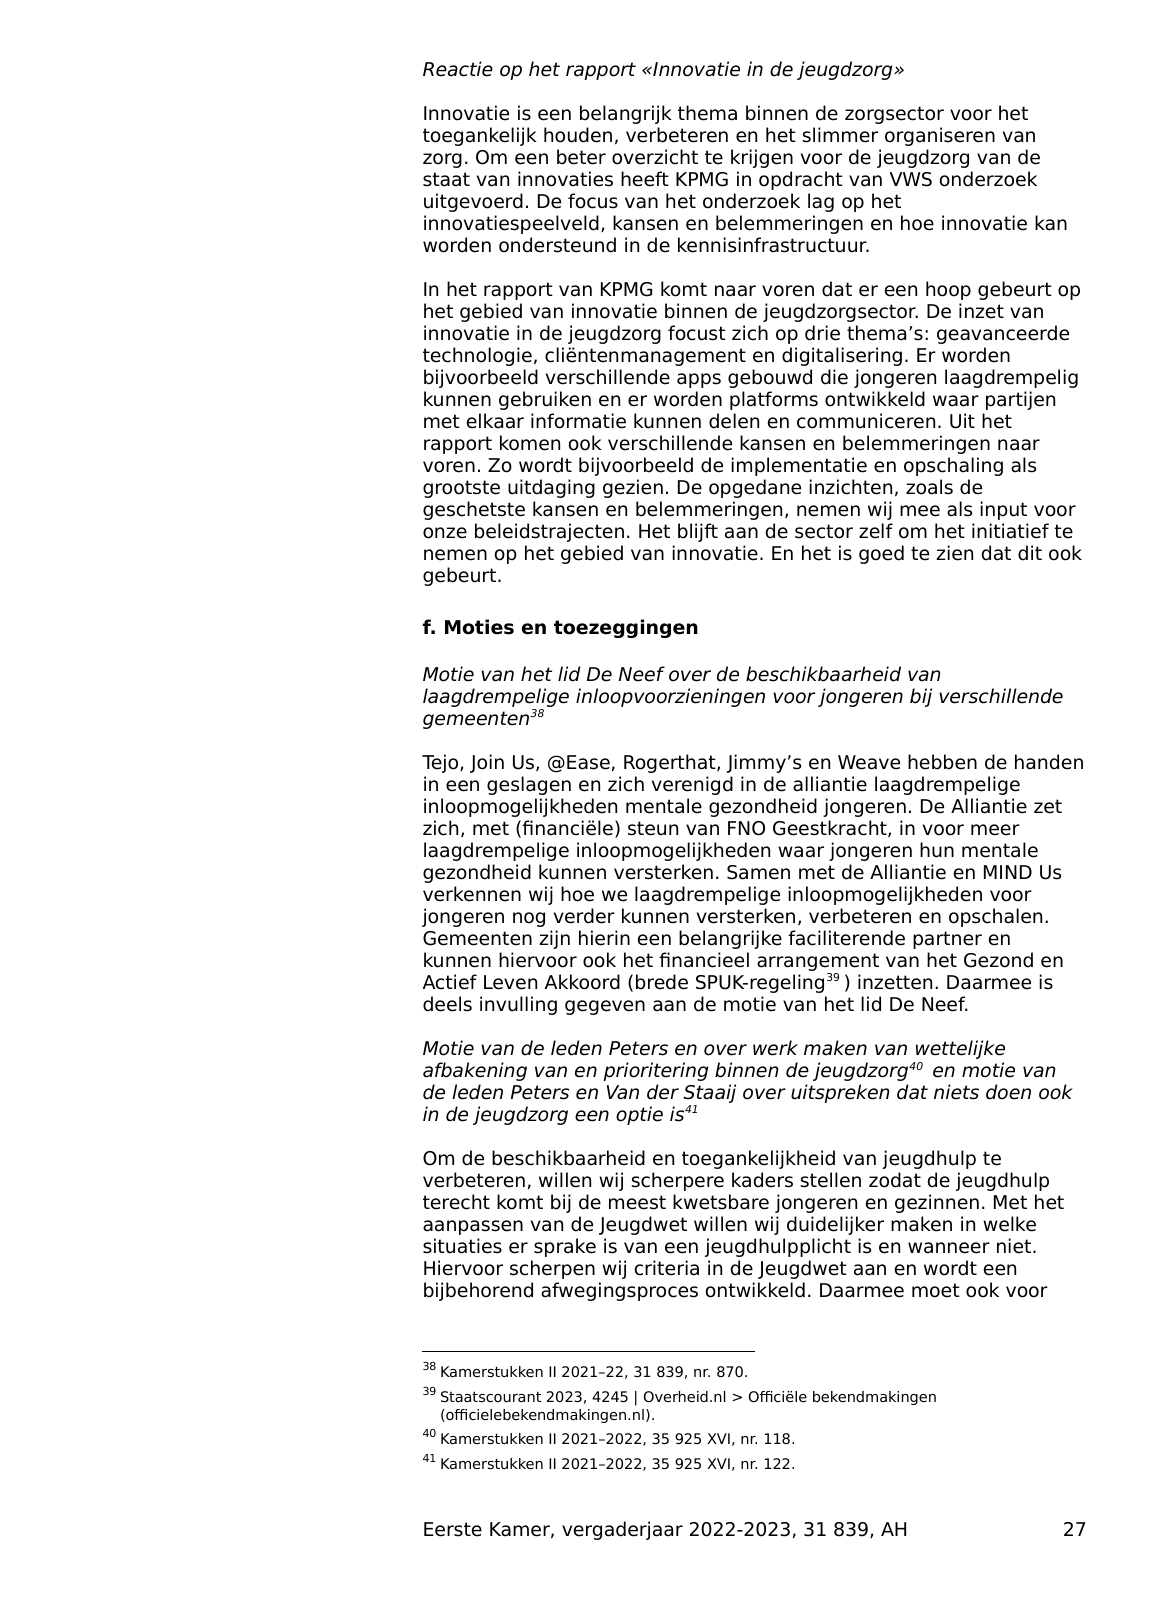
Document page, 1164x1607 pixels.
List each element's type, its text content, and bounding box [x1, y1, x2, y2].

text In het rapport van KPMG komt naar voren dat er een hoop gebeurt op het gebied van innovatie binnen de jeugdzorgsector. De inzet van innovatie in de jeugdzorg focust zich op drie thema’s: geavanceerde technologie, cliëntenmanagement en digitalisering. Er worden bijvoorbeeld verschillende apps gebouwd die jongeren laagdrempelig kunnen gebruiken en er worden platforms ontwikkeld waar partijen met elkaar informatie kunnen delen en communiceren. Uit het rapport komen ook verschillende kansen en belemmeringen naar voren. Zo wordt bijvoorbeeld de implementatie en opschaling als grootste uitdaging gezien. De opgedane inzichten, zoals de geschetste kansen en belemmeringen, nemen wij mee als input voor onze beleidstrajecten. Het blijft aan de sector zelf om het initiatief te nemen op het gebied van innovatie. En het is goed te zien dat dit ook gebeurt. [422, 279, 1087, 587]
subtitle Reactie op het rapport «Innovatie in de jeugdzorg» [422, 59, 1087, 81]
subtitle Motie van het lid De Neef over de beschikbaarheid van laagdrempelige inloopvoorzieningen voor jongeren bij verschillende gemeenten [422, 664, 1087, 730]
text Tejo, Join Us, @Ease, Rogerthat, Jimmy’s en Weave hebben de handen in een geslagen en zich verenigd in de alliantie laagdrempelige inloopmogelijkheden mentale gezondheid jongeren. De Alliantie zet zich, met (financiële) steun van FNO Geestkracht, in voor meer laagdrempelige inloopmogelijkheden waar jongeren hun mentale gezondheid kunnen versterken. Samen met de Alliantie en MIND Us verkennen wij hoe we laagdrempelige inloopmogelijkheden voor jongeren nog verder kunnen versterken, verbeteren en opschalen. Gemeenten zijn hierin een belangrijke faciliterende partner en kunnen hiervoor ook het financieel arrangement van het Gezond en Actief Leven Akkoord (brede SPUK-regeling) inzetten. Daarmee is deels invulling gegeven aan de motie van het lid De Neef. [422, 752, 1087, 1016]
text Staatscourant 2023, 4245 | Overheid.nl > Officiële bekendmakingen (officielebekendmakingen.nl). [422, 1385, 1087, 1424]
text Kamerstukken II 2021–2022, 35 925 XVI, nr. 122. [422, 1452, 1087, 1474]
text Om de beschikbaarheid en toegankelijkheid van jeugdhulp te verbeteren, willen wij scherpere kaders stellen zodat de jeugdhulp terecht komt bij de meest kwetsbare jongeren en gezinnen. Met het aanpassen van de Jeugdwet willen wij duidelijker maken in welke situaties er sprake is van een jeugdhulpplicht is en wanneer niet. Hiervoor scherpen wij criteria in de Jeugdwet aan en wordt een bijbehorend afwegingsproces ontwikkeld. Daarmee moet ook voor [422, 1148, 1087, 1302]
text Kamerstukken II 2021–2022, 35 925 XVI, nr. 118. [422, 1427, 1087, 1449]
text Kamerstukken II 2021–22, 31 839, nr. 870. [422, 1360, 1087, 1382]
subtitle f. Moties en toezeggingen [422, 617, 1087, 639]
text Innovatie is een belangrijk thema binnen de zorgsector voor het toegankelijk houden, verbeteren en het slimmer organiseren van zorg. Om een beter overzicht te krijgen voor de jeugdzorg van de staat van innovaties heeft KPMG in opdracht van VWS onderzoek uitgevoerd. De focus van het onderzoek lag op het innovatiespeelveld, kansen en belemmeringen en hoe innovatie kan worden ondersteund in de kennisinfrastructuur. [422, 103, 1087, 257]
subtitle Motie van de leden Peters en over werk maken van wettelijke afbakening van en prioritering binnen de jeugdzorg en motie van de leden Peters en Van der Staaij over uitspreken dat niets doen ook in de jeugdzorg een optie is [422, 1038, 1087, 1126]
